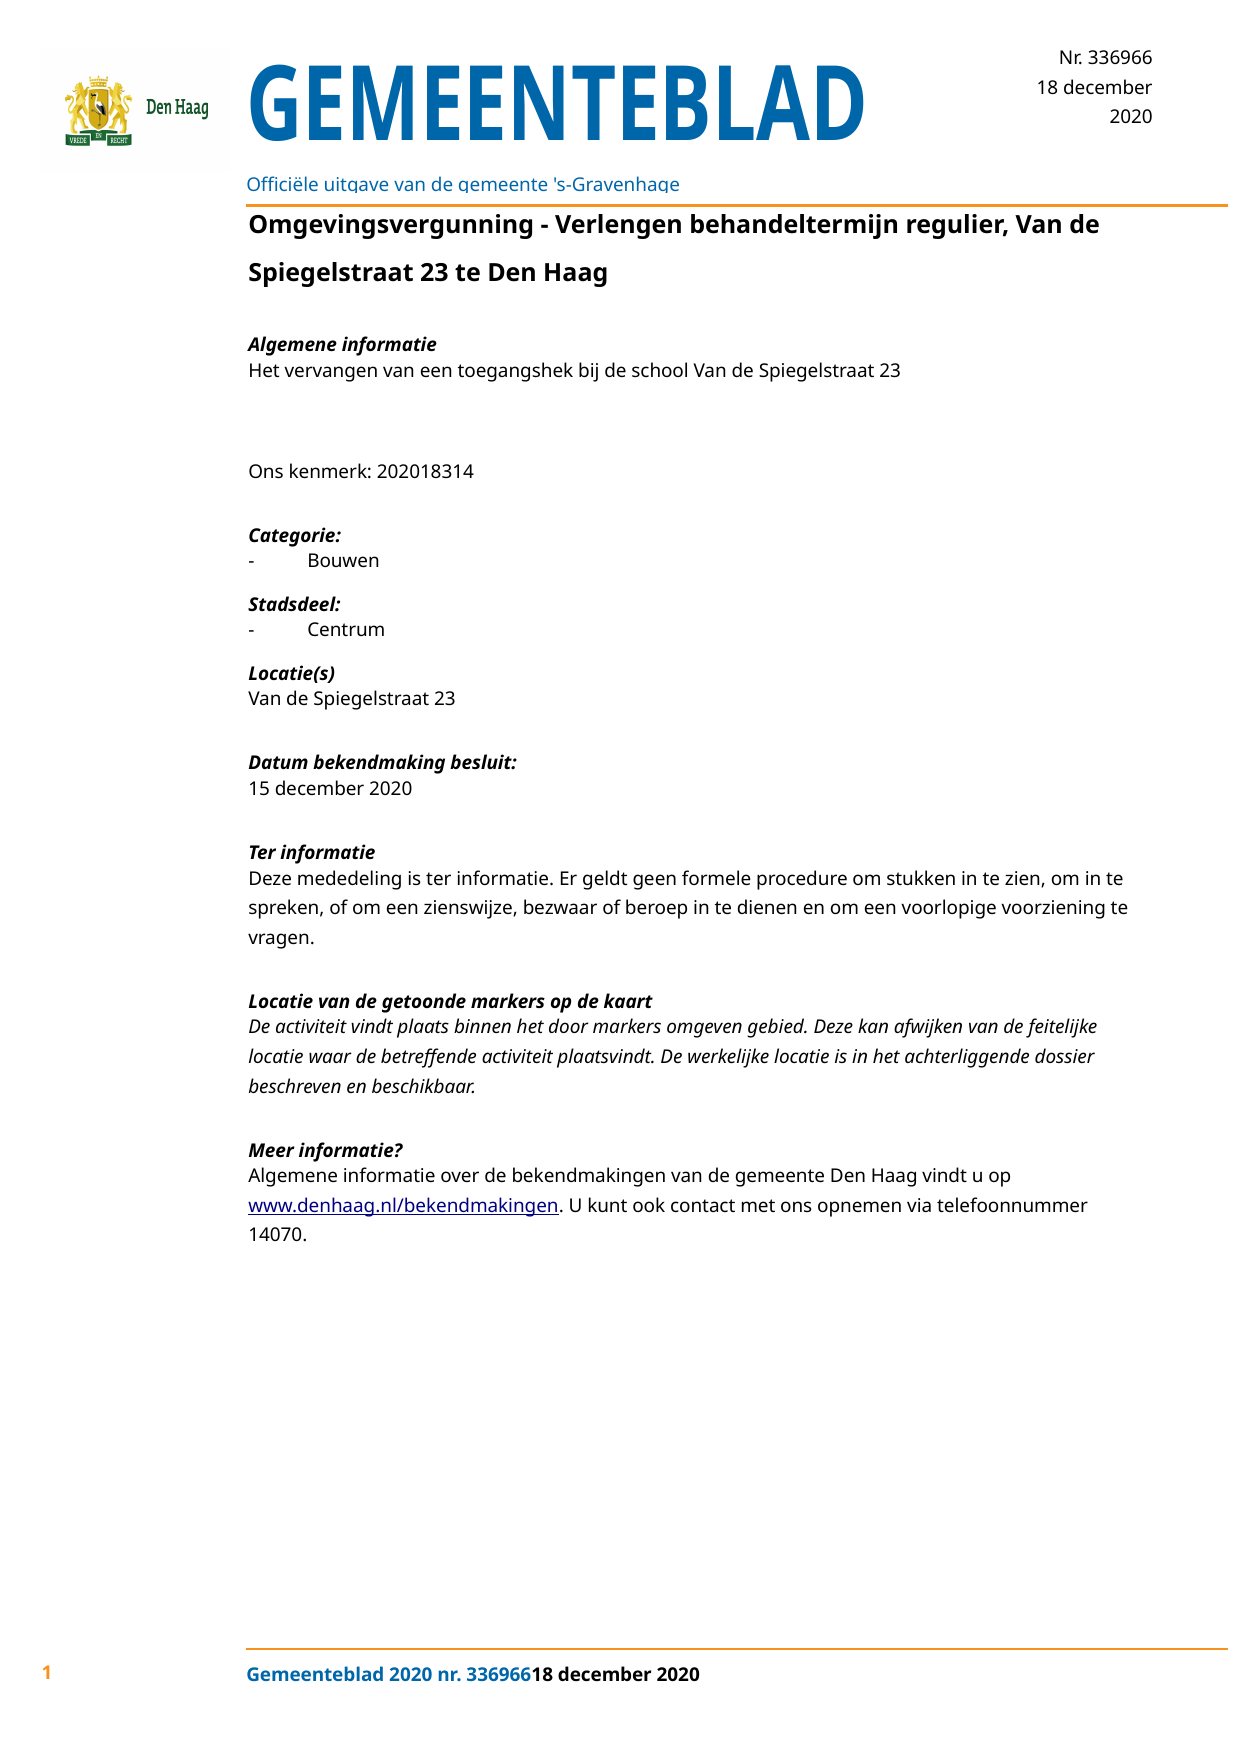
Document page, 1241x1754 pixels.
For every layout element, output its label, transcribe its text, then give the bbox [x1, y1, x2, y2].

picture [41, 47, 231, 172]
text Algemene informatie over de bekendmakingen van de gemeente Den Haag vindt u op www.denhaag.nl/bekendmakingen. U kunt ook contact met ons opnemen via telefoonnummer 14070. [248, 1162, 1152, 1247]
text Ons kenmerk: 202018314 [248, 458, 1152, 484]
text Deze mededeling is ter informatie. Er geldt geen formele procedure om stukken in te zien, om in te spreken, of om een zienswijze, bezwaar of beroep in te dienen en om een voorlopige voorziening te vragen. [248, 865, 1152, 950]
text Omgevingsvergunning - Verlengen behandeltermijn regulier, Van de Spiegelstraat 23 te Den Haag [248, 207, 1152, 288]
text Het vervangen van een toegangshek bij de school Van de Spiegelstraat 23 [248, 357, 1152, 383]
text Ter informatie [248, 839, 1152, 865]
text Algemene informatie [248, 331, 1152, 357]
list Centrum [248, 617, 1152, 642]
text De activiteit vindt plaats binnen het door markers omgeven gebied. Deze kan afwijken van de feitelijke locatie waar de betreffende activiteit plaatsvindt. De werkelijke locatie is in het achterliggende dossier beschreven en beschikbaar. [248, 1014, 1152, 1098]
text 15 december 2020 [248, 775, 1152, 801]
text Locatie(s) [248, 660, 1152, 685]
text Datum bekendmaking besluit: [248, 749, 1152, 775]
text Stadsdeel: [248, 591, 1152, 617]
text Categorie: [248, 522, 1152, 548]
text Meer informatie? [248, 1137, 1152, 1162]
text Van de Spiegelstraat 23 [248, 685, 1152, 711]
list Bouwen [248, 548, 1152, 573]
text Locatie van de getoonde markers op de kaart [248, 988, 1152, 1014]
